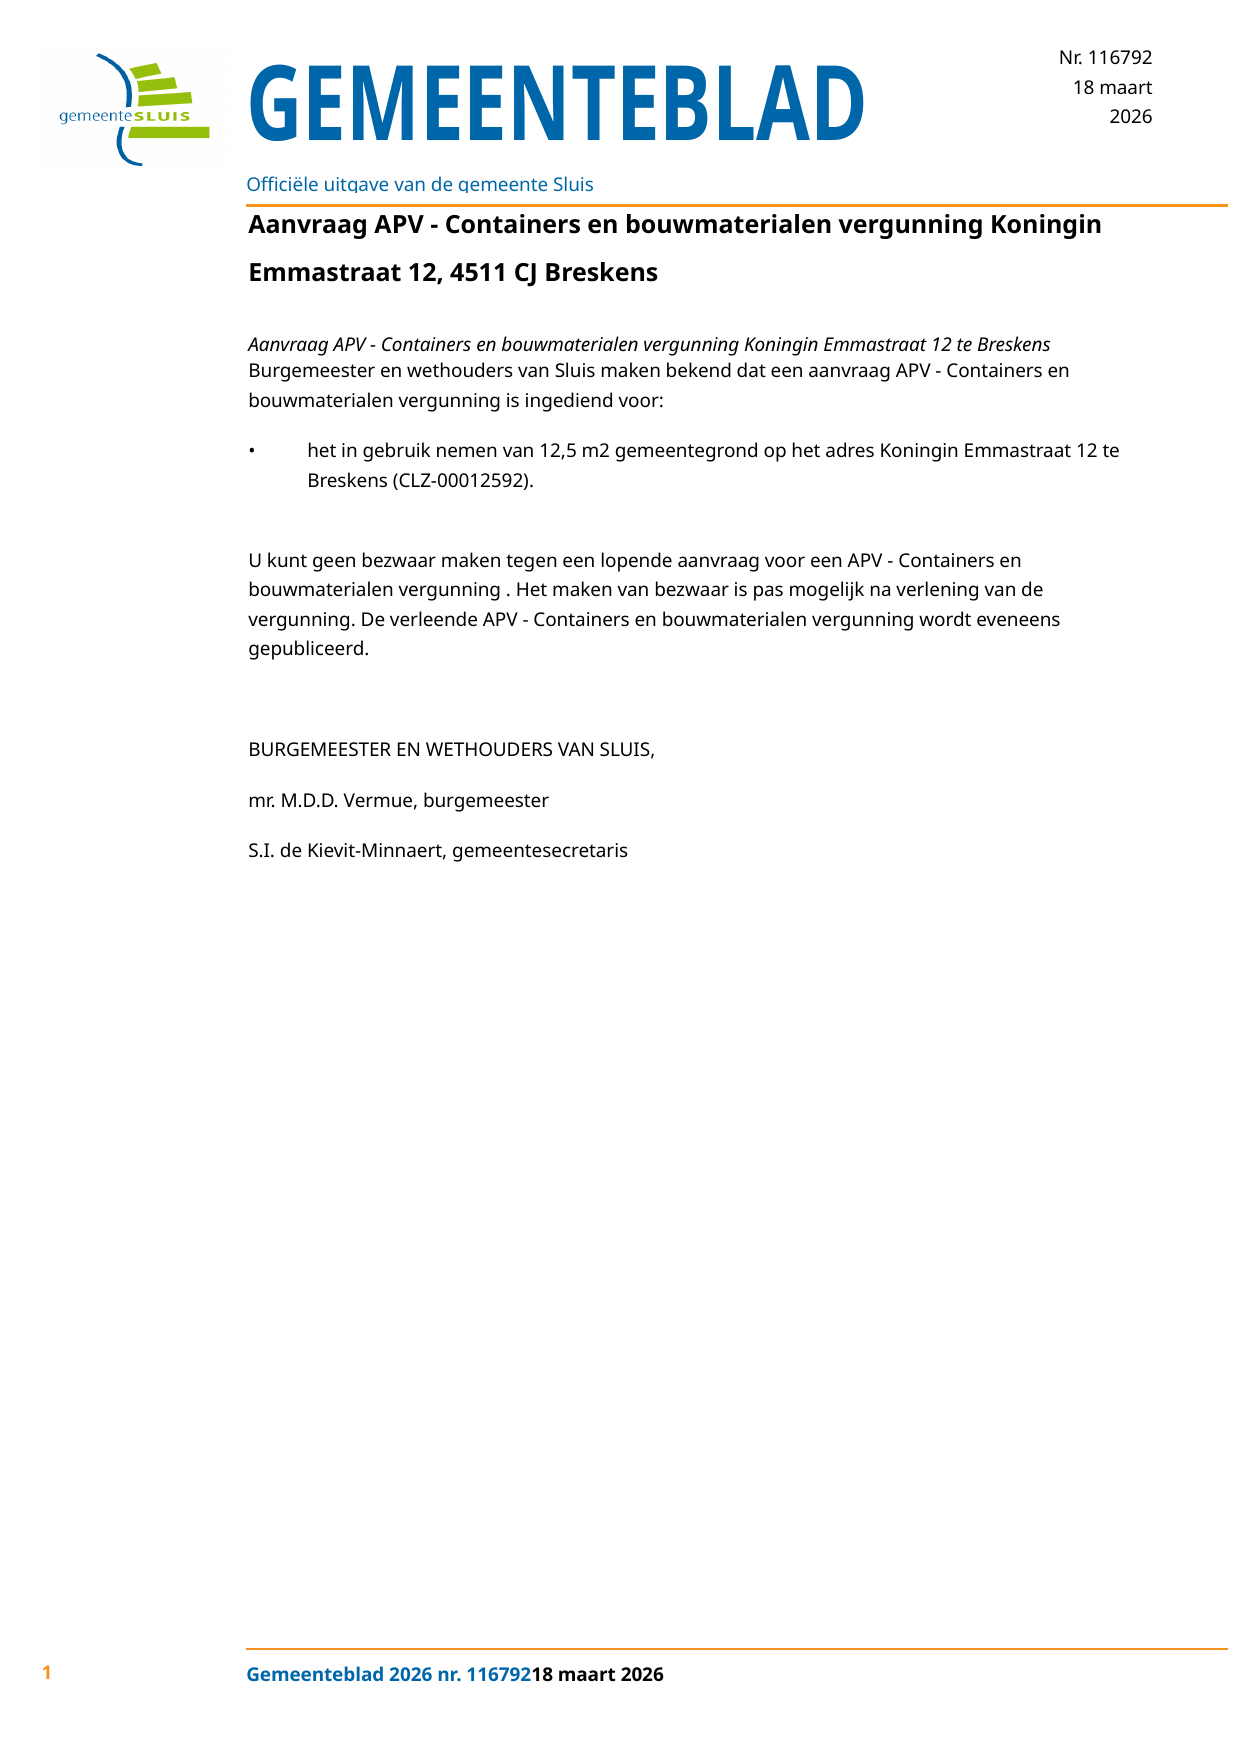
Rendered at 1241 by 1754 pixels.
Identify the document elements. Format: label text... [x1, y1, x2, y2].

list het in gebruik nemen van 12,5 m2 gemeentegrond op het adres Koningin Emmastraat 12 te Breskens (CLZ-00012592). [248, 437, 1152, 492]
text mr. M.D.D. Vermue, burgemeester [248, 787, 1152, 812]
text BURGEMEESTER EN WETHOUDERS VAN SLUIS, [248, 736, 1152, 762]
text S.I. de Kievit-Minnaert, gemeentesecretaris [248, 837, 1152, 863]
text Aanvraag APV - Containers en bouwmaterialen vergunning Koningin Emmastraat 12, 4511 CJ Breskens [248, 207, 1152, 288]
text U kunt geen bezwaar maken tegen een lopende aanvraag voor een APV - Containers en bouwmaterialen vergunning . Het maken van bezwaar is pas mogelijk na verlening van de vergunning. De verleende APV - Containers en bouwmaterialen vergunning wordt eveneens gepubliceerd. [248, 547, 1152, 661]
text Aanvraag APV - Containers en bouwmaterialen vergunning Koningin Emmastraat 12 te Breskens [248, 331, 1152, 357]
text Burgemeester en wethouders van Sluis maken bekend dat een aanvraag APV - Containers en bouwmaterialen vergunning is ingediend voor: [248, 357, 1152, 412]
picture [41, 47, 231, 172]
